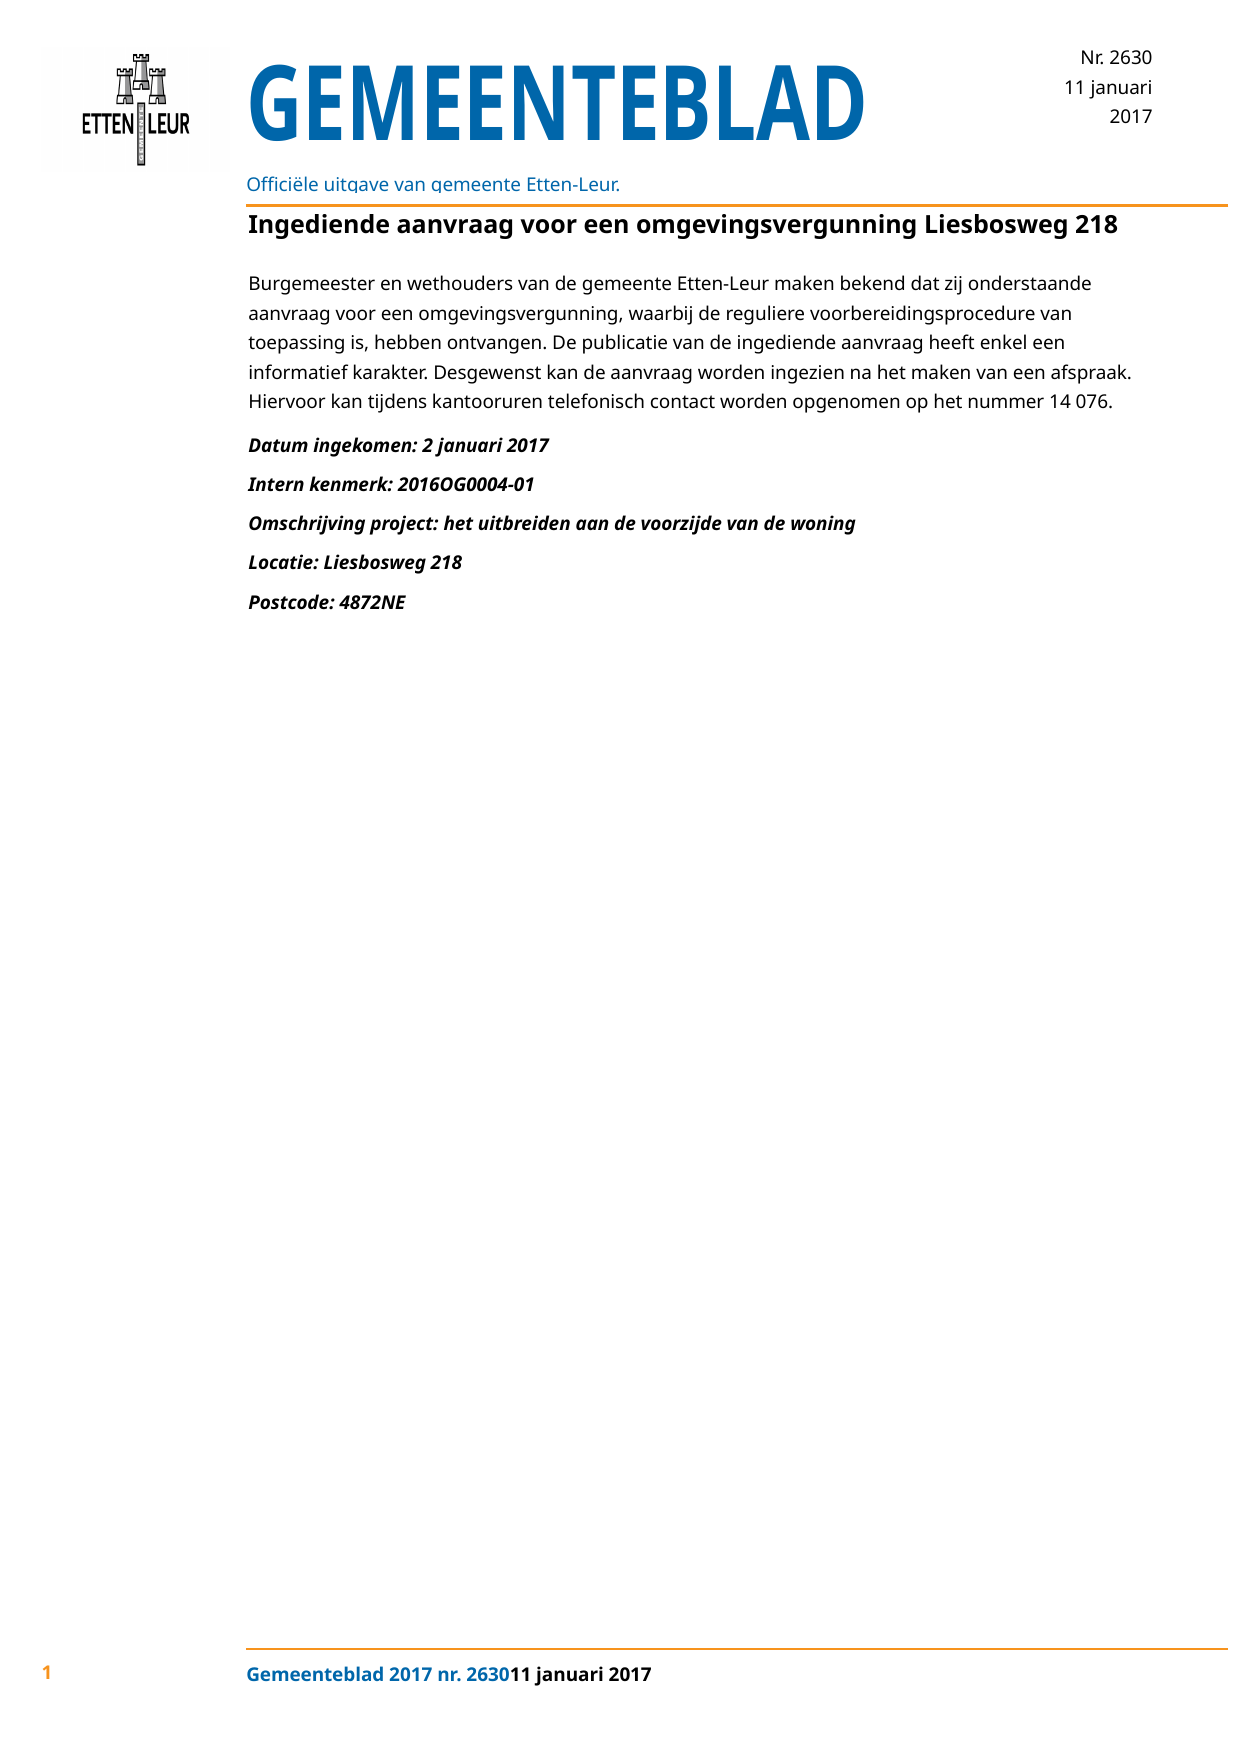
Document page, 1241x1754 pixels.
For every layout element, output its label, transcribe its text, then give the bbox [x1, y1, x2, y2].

text Omschrijving project: het uitbreiden aan de voorzijde van de woning [248, 510, 1152, 536]
text Locatie: Liesbosweg 218 [248, 549, 1152, 575]
text Postcode: 4872NE [248, 589, 1152, 614]
text Datum ingekomen: 2 januari 2017 [248, 432, 1152, 457]
text Burgemeester en wethouders van de gemeente Etten-Leur maken bekend dat zij onderstaande aanvraag voor een omgevingsvergunning, waarbij de reguliere voorbereidingsprocedure van toepassing is, hebben ontvangen. De publicatie van de ingediende aanvraag heeft enkel een informatief karakter. Desgewenst kan de aanvraag worden ingezien na het maken van een afspraak. Hiervoor kan tijdens kantooruren telefonisch contact worden opgenomen op het nummer 14 076. [248, 270, 1152, 414]
picture [41, 47, 231, 172]
text Intern kenmerk: 2016OG0004-01 [248, 471, 1152, 497]
text Ingediende aanvraag voor een omgevingsvergunning Liesbosweg 218 [248, 207, 1152, 241]
